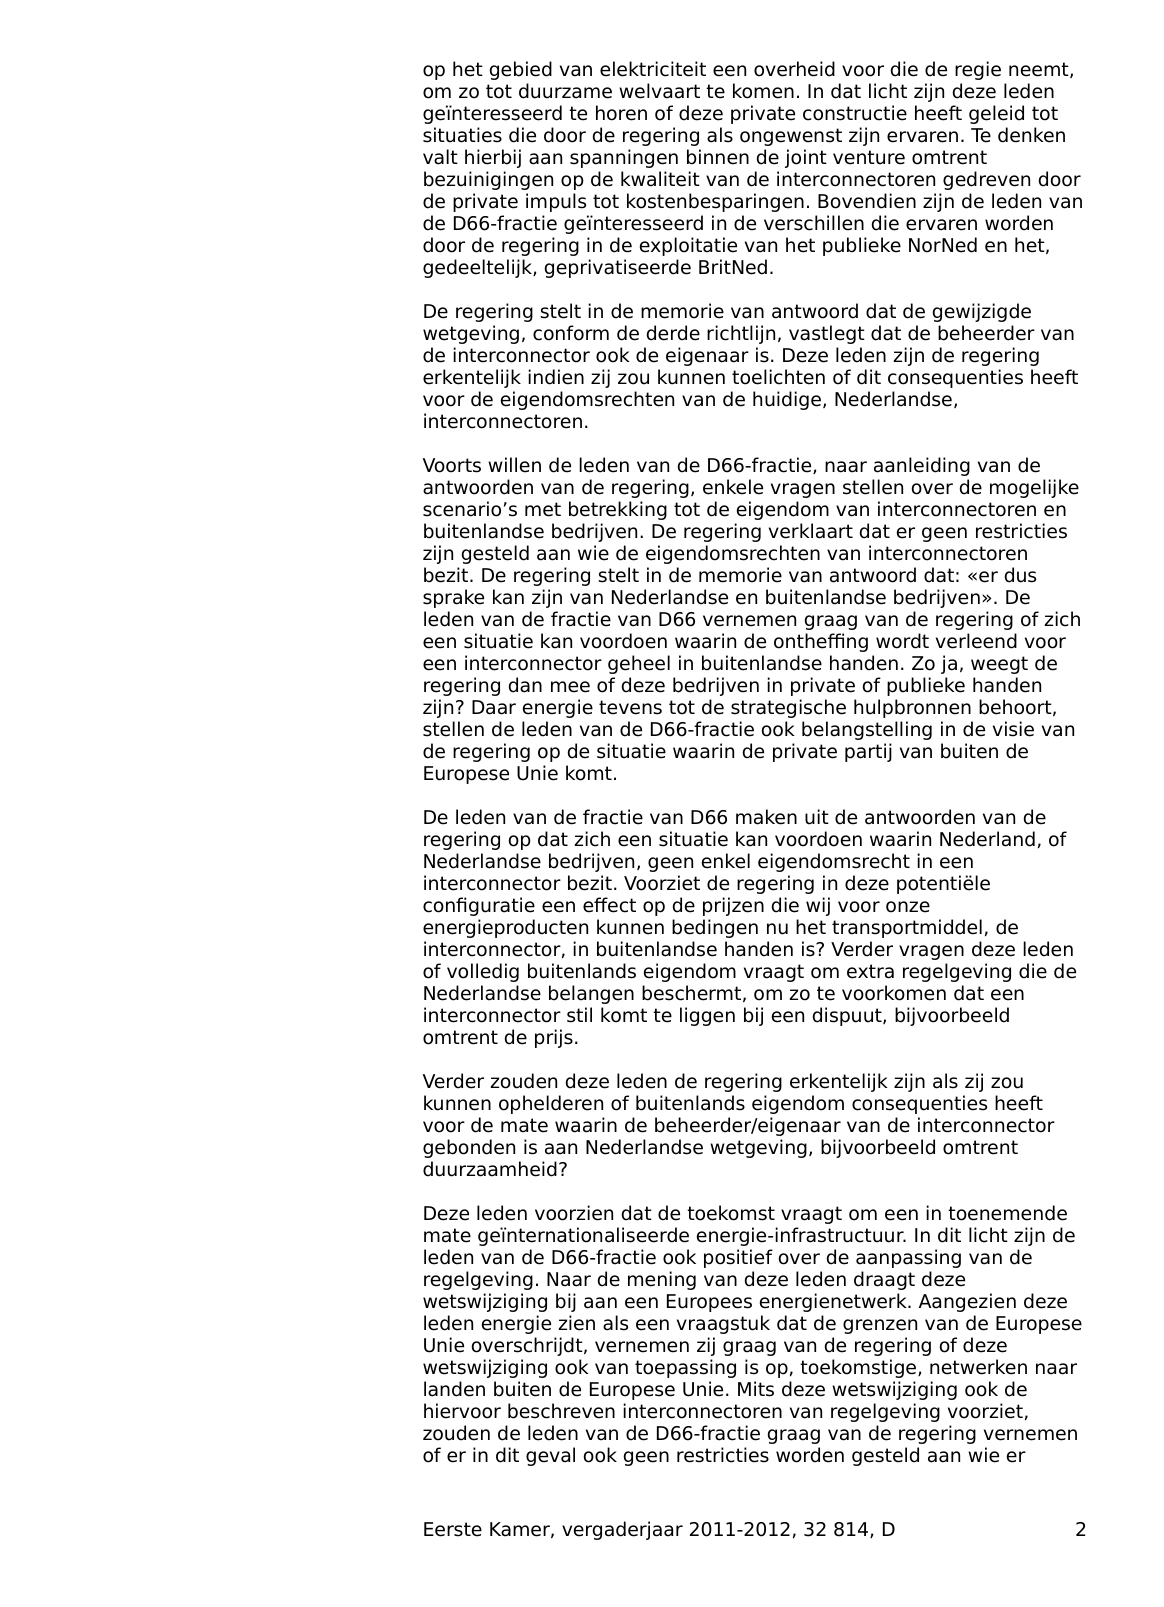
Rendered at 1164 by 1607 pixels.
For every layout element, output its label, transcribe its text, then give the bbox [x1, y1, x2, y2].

text op het gebied van elektriciteit een overheid voor die de regie neemt, om zo tot duurzame welvaart te komen. In dat licht zijn deze leden geïnteresseerd te horen of deze private constructie heeft geleid tot situaties die door de regering als ongewenst zijn ervaren. Te denken valt hierbij aan spanningen binnen de joint venture omtrent bezuinigingen op de kwaliteit van de interconnectoren gedreven door de private impuls tot kostenbesparingen. Bovendien zijn de leden van de D66-fractie geïnteresseerd in de verschillen die ervaren worden door de regering in de exploitatie van het publieke NorNed en het, gedeeltelijk, geprivatiseerde BritNed. [422, 59, 1087, 279]
text Deze leden voorzien dat de toekomst vraagt om een in toenemende mate geïnternationaliseerde energie-infrastructuur. In dit licht zijn de leden van de D66-fractie ook positief over de aanpassing van de regelgeving. Naar de mening van deze leden draagt deze wetswijziging bij aan een Europees energienetwerk. Aangezien deze leden energie zien als een vraagstuk dat de grenzen van de Europese Unie overschrijdt, vernemen zij graag van de regering of deze wetswijziging ook van toepassing is op, toekomstige, netwerken naar landen buiten de Europese Unie. Mits deze wetswijziging ook de hiervoor beschreven interconnectoren van regelgeving voorziet, zouden de leden van de D66-fractie graag van de regering vernemen of er in dit geval ook geen restricties worden gesteld aan wie er [422, 1203, 1087, 1467]
text De regering stelt in de memorie van antwoord dat de gewijzigde wetgeving, conform de derde richtlijn, vastlegt dat de beheerder van de interconnector ook de eigenaar is. Deze leden zijn de regering erkentelijk indien zij zou kunnen toelichten of dit consequenties heeft voor de eigendomsrechten van de huidige, Nederlandse, interconnectoren. [422, 301, 1087, 433]
text Voorts willen de leden van de D66-fractie, naar aanleiding van de antwoorden van de regering, enkele vragen stellen over de mogelijke scenario’s met betrekking tot de eigendom van interconnectoren en buitenlandse bedrijven. De regering verklaart dat er geen restricties zijn gesteld aan wie de eigendomsrechten van interconnectoren bezit. De regering stelt in de memorie van antwoord dat: «er dus sprake kan zijn van Nederlandse en buitenlandse bedrijven». De leden van de fractie van D66 vernemen graag van de regering of zich een situatie kan voordoen waarin de ontheffing wordt verleend voor een interconnector geheel in buitenlandse handen. Zo ja, weegt de regering dan mee of deze bedrijven in private of publieke handen zijn? Daar energie tevens tot de strategische hulpbronnen behoort, stellen de leden van de D66-fractie ook belangstelling in de visie van de regering op de situatie waarin de private partij van buiten de Europese Unie komt. [422, 455, 1087, 785]
text De leden van de fractie van D66 maken uit de antwoorden van de regering op dat zich een situatie kan voordoen waarin Nederland, of Nederlandse bedrijven, geen enkel eigendomsrecht in een interconnector bezit. Voorziet de regering in deze potentiële configuratie een effect op de prijzen die wij voor onze energieproducten kunnen bedingen nu het transportmiddel, de interconnector, in buitenlandse handen is? Verder vragen deze leden of volledig buitenlands eigendom vraagt om extra regelgeving die de Nederlandse belangen beschermt, om zo te voorkomen dat een interconnector stil komt te liggen bij een dispuut, bijvoorbeeld omtrent de prijs. [422, 807, 1087, 1049]
text Verder zouden deze leden de regering erkentelijk zijn als zij zou kunnen ophelderen of buitenlands eigendom consequenties heeft voor de mate waarin de beheerder/eigenaar van de interconnector gebonden is aan Nederlandse wetgeving, bijvoorbeeld omtrent duurzaamheid? [422, 1071, 1087, 1181]
